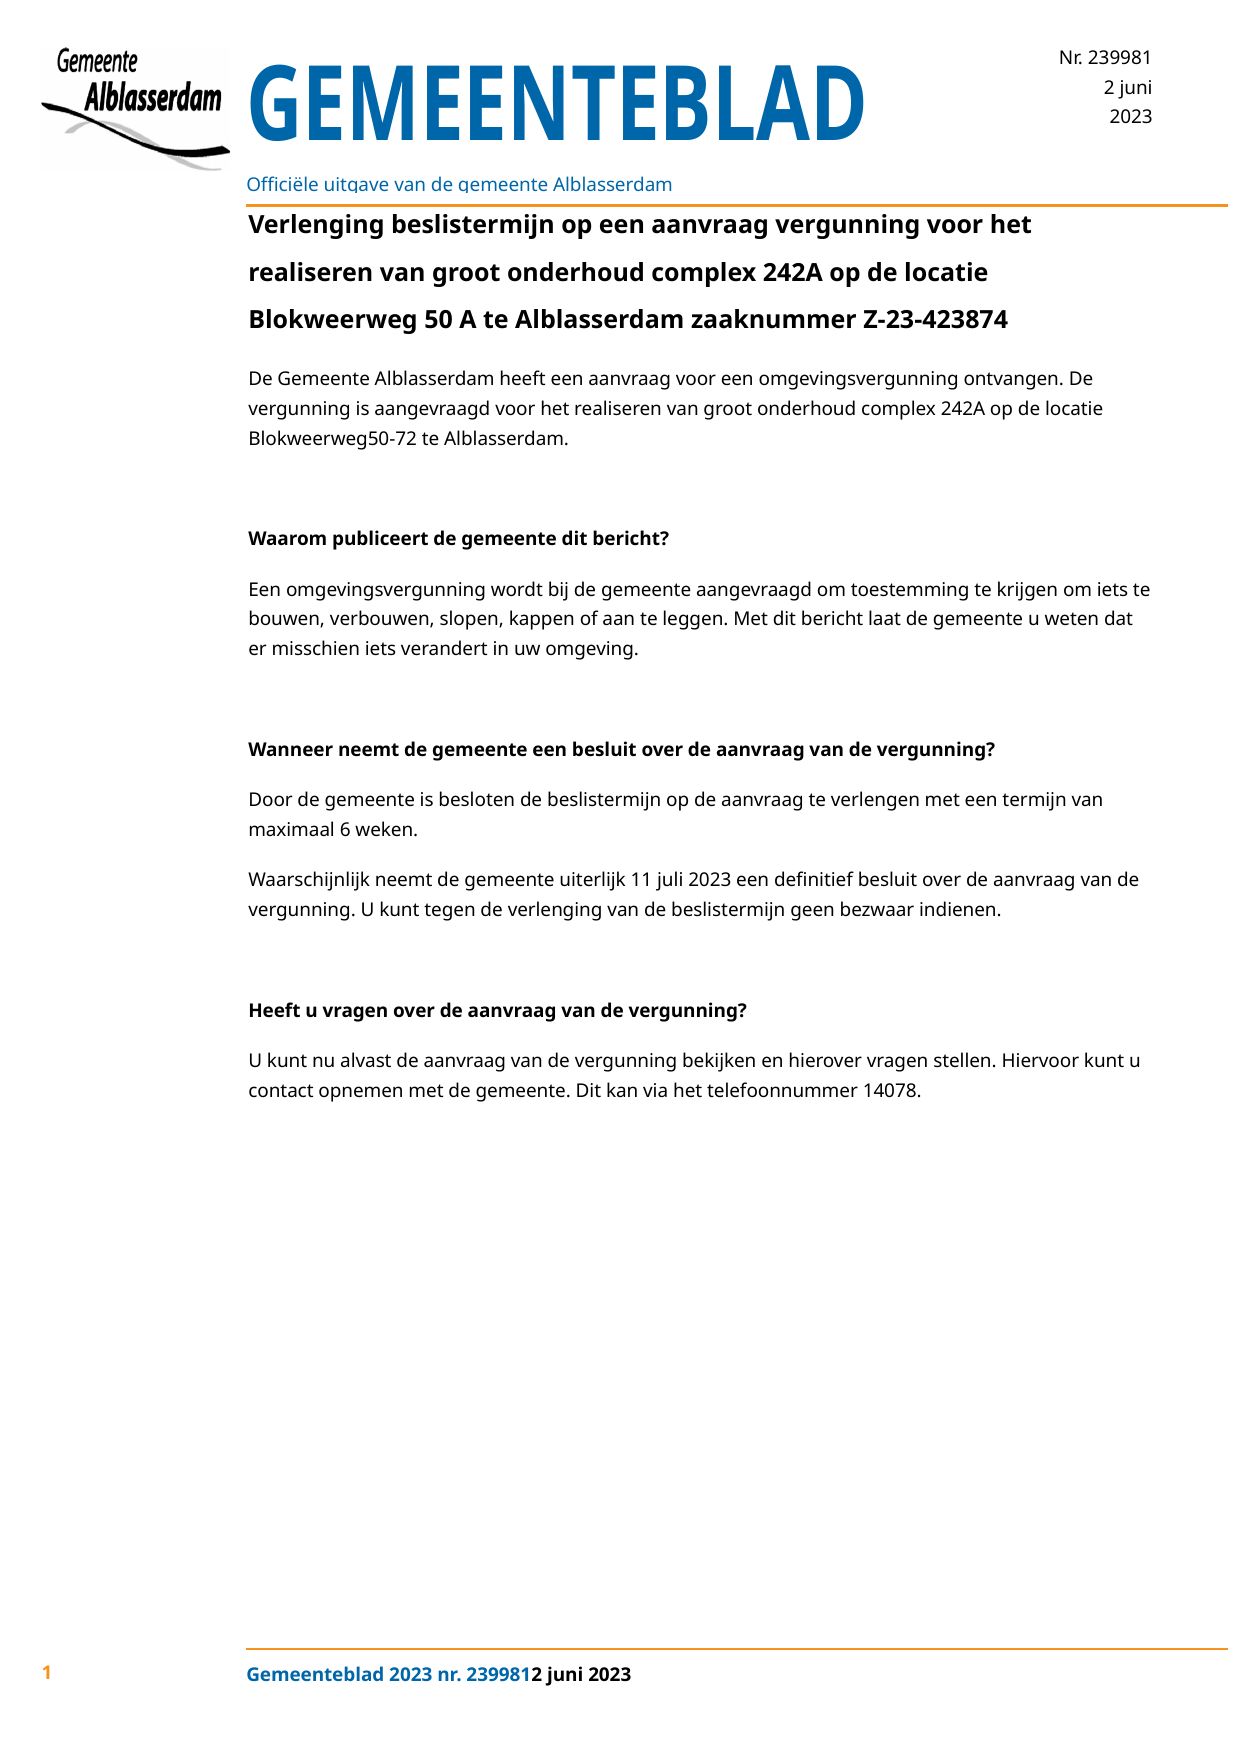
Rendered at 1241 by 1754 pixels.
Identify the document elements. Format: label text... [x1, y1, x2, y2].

text Een omgevingsvergunning wordt bij de gemeente aangevraagd om toestemming te krijgen om iets te bouwen, verbouwen, slopen, kappen of aan te leggen. Met dit bericht laat de gemeente u weten dat er misschien iets verandert in uw omgeving. [248, 576, 1152, 661]
text De Gemeente Alblasserdam heeft een aanvraag voor een omgevingsvergunning ontvangen. De vergunning is aangevraagd voor het realiseren van groot onderhoud complex 242A op de locatie Blokweerweg50-72 te Alblasserdam. [248, 366, 1152, 450]
text Wanneer neemt de gemeente een besluit over de aanvraag van de vergunning? [248, 736, 1152, 762]
text Door de gemeente is besloten de beslistermijn op de aanvraag te verlengen met een termijn van maximaal 6 weken. [248, 786, 1152, 842]
text U kunt nu alvast de aanvraag van de vergunning bekijken en hierover vragen stellen. Hiervoor kunt u contact opnemen met de gemeente. Dit kan via het telefoonnummer 14078. [248, 1047, 1152, 1102]
text Heeft u vragen over de aanvraag van de vergunning? [248, 997, 1152, 1022]
picture [41, 47, 231, 172]
text Verlenging beslistermijn op een aanvraag vergunning voor het realiseren van groot onderhoud complex 242A op de locatie Blokweerweg 50 A te Alblasserdam zaaknummer Z-23-423874 [248, 207, 1152, 336]
text Waarschijnlijk neemt de gemeente uiterlijk 11 juli 2023 een definitief besluit over de aanvraag van de vergunning. U kunt tegen de verlenging van de beslistermijn geen bezwaar indienen. [248, 866, 1152, 922]
text Waarom publiceert de gemeente dit bericht? [248, 526, 1152, 551]
